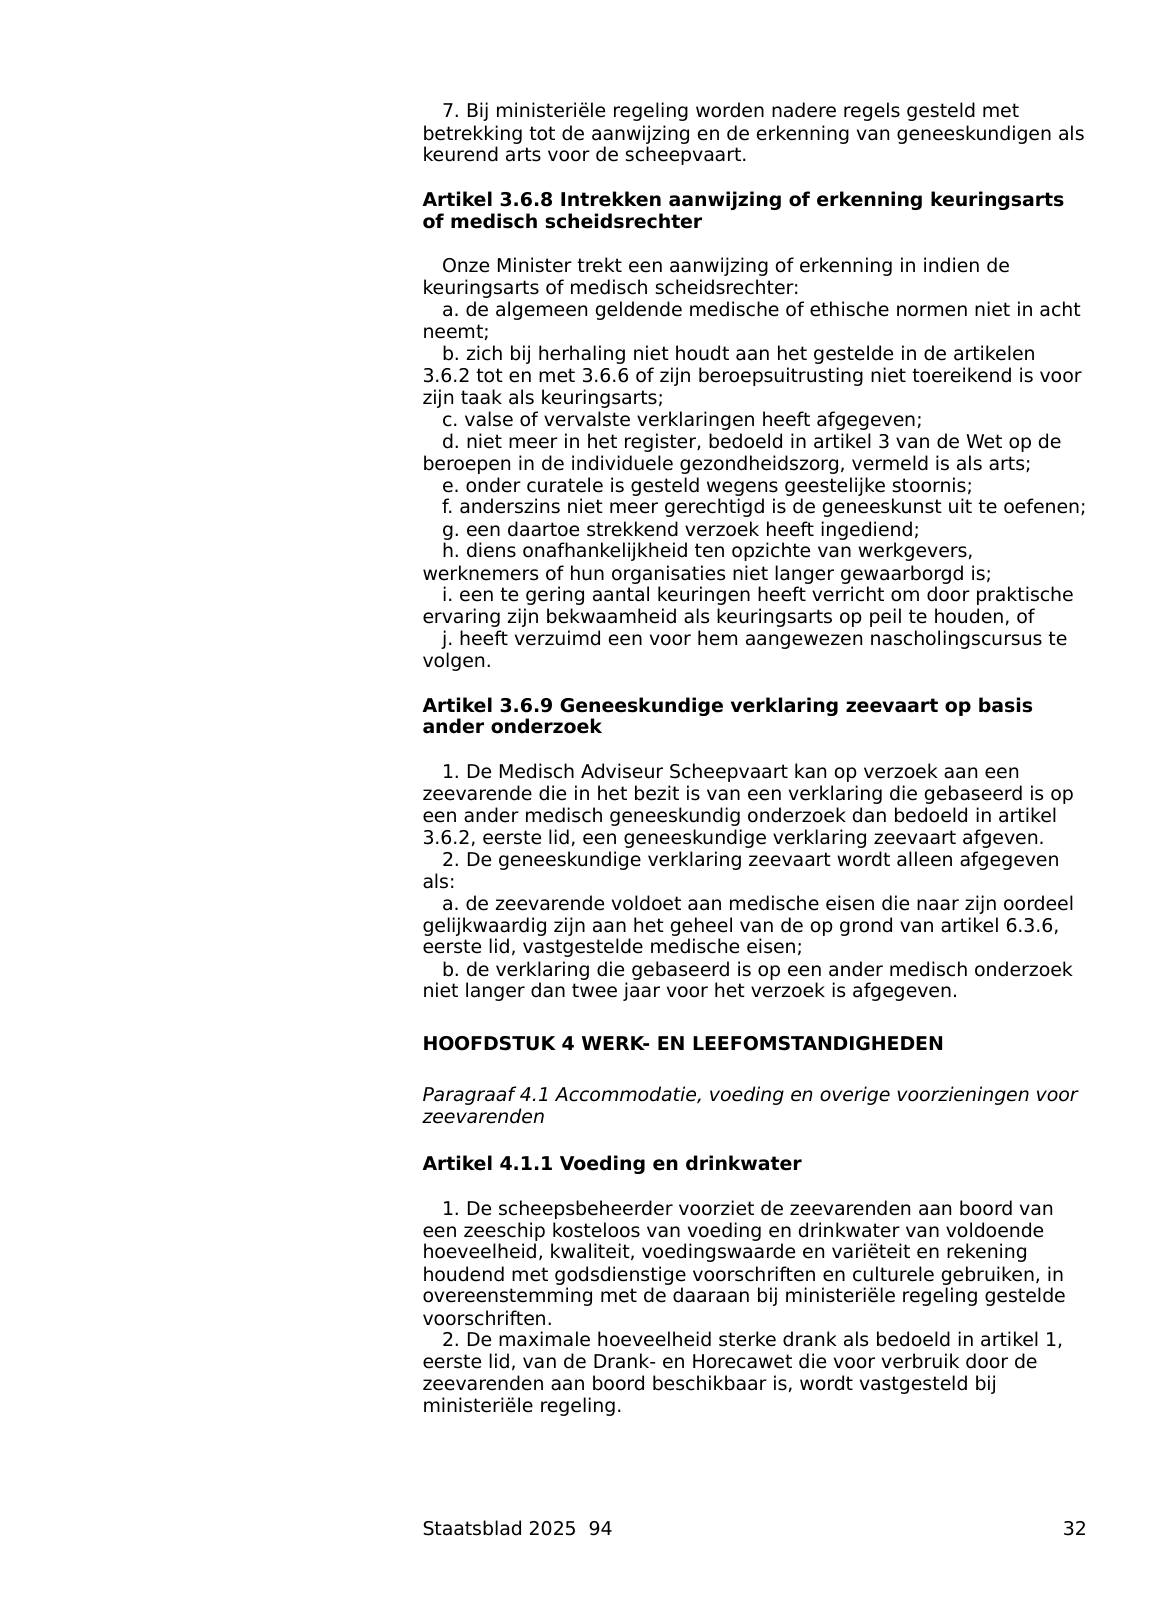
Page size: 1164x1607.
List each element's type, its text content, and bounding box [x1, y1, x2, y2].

text b. de verklaring die gebaseerd is op een ander medisch onderzoek niet langer dan twee jaar voor het verzoek is afgegeven. [422, 958, 1087, 1002]
text 2. De geneeskundige verklaring zeevaart wordt alleen afgegeven als: [422, 848, 1087, 892]
text 2. De maximale hoeveelheid sterke drank als bedoeld in artikel 1, eerste lid, van de Drank- en Horecawet die voor verbruik door de zeevarenden aan boord beschikbaar is, wordt vastgesteld bij ministeriële regeling. [422, 1329, 1087, 1417]
subtitle HOOFDSTUK 4 WERK- EN LEEFOMSTANDIGHEDEN [422, 1032, 1087, 1054]
text b. zich bij herhaling niet houdt aan het gestelde in de artikelen 3.6.2 tot en met 3.6.6 of zijn beroepsuitrusting niet toereikend is voor zijn taak als keuringsarts; [422, 343, 1087, 408]
text 1. De scheepsbeheerder voorziet de zeevarenden aan boord van een zeeschip kosteloos van voeding en drinkwater van voldoende hoeveelheid, kwaliteit, voedingswaarde en variëteit en rekening houdend met godsdienstige voorschriften en culturele gebruiken, in overeenstemming met de daaraan bij ministeriële regeling gestelde voorschriften. [422, 1197, 1087, 1329]
text 1. De Medisch Adviseur Scheepvaart kan op verzoek aan een zeevarende die in het bezit is van een verklaring die gebaseerd is op een ander medisch geneeskundig onderzoek dan bedoeld in artikel 3.6.2, eerste lid, een geneeskundige verklaring zeevaart afgeven. [422, 761, 1087, 848]
subtitle Artikel 3.6.9 Geneeskundige verklaring zeevaart op basis ander onderzoek [422, 694, 1087, 738]
subtitle Paragraaf 4.1 Accommodatie, voeding en overige voorzieningen voor zeevarenden [422, 1084, 1087, 1128]
text Onze Minister trekt een aanwijzing of erkenning in indien de keuringsarts of medisch scheidsrechter: [422, 255, 1087, 299]
subtitle Artikel 4.1.1 Voeding en drinkwater [422, 1153, 1087, 1175]
text h. diens onafhankelijkheid ten opzichte van werkgevers, werknemers of hun organisaties niet langer gewaarborgd is; [422, 540, 1087, 584]
text d. niet meer in het register, bedoeld in artikel 3 van de Wet op de beroepen in de individuele gezondheidszorg, vermeld is als arts; [422, 431, 1087, 474]
text 7. Bij ministeriële regeling worden nadere regels gesteld met betrekking tot de aanwijzing en de erkenning van geneeskundigen als keurend arts voor de scheepvaart. [422, 100, 1087, 166]
text e. onder curatele is gesteld wegens geestelijke stoornis; [422, 474, 1087, 496]
text f. anderszins niet meer gerechtigd is de geneeskunst uit te oefenen; [422, 496, 1087, 518]
text i. een te gering aantal keuringen heeft verricht om door praktische ervaring zijn bekwaamheid als keuringsarts op peil te houden, of [422, 584, 1087, 628]
text j. heeft verzuimd een voor hem aangewezen nascholingscursus te volgen. [422, 628, 1087, 672]
subtitle Artikel 3.6.8 Intrekken aanwijzing of erkenning keuringsarts of medisch scheidsrechter [422, 188, 1087, 232]
text g. een daartoe strekkend verzoek heeft ingediend; [422, 518, 1087, 540]
text a. de zeevarende voldoet aan medische eisen die naar zijn oordeel gelijkwaardig zijn aan het geheel van de op grond van artikel 6.3.6, eerste lid, vastgestelde medische eisen; [422, 892, 1087, 958]
text c. valse of vervalste verklaringen heeft afgegeven; [422, 408, 1087, 431]
text a. de algemeen geldende medische of ethische normen niet in acht neemt; [422, 299, 1087, 343]
